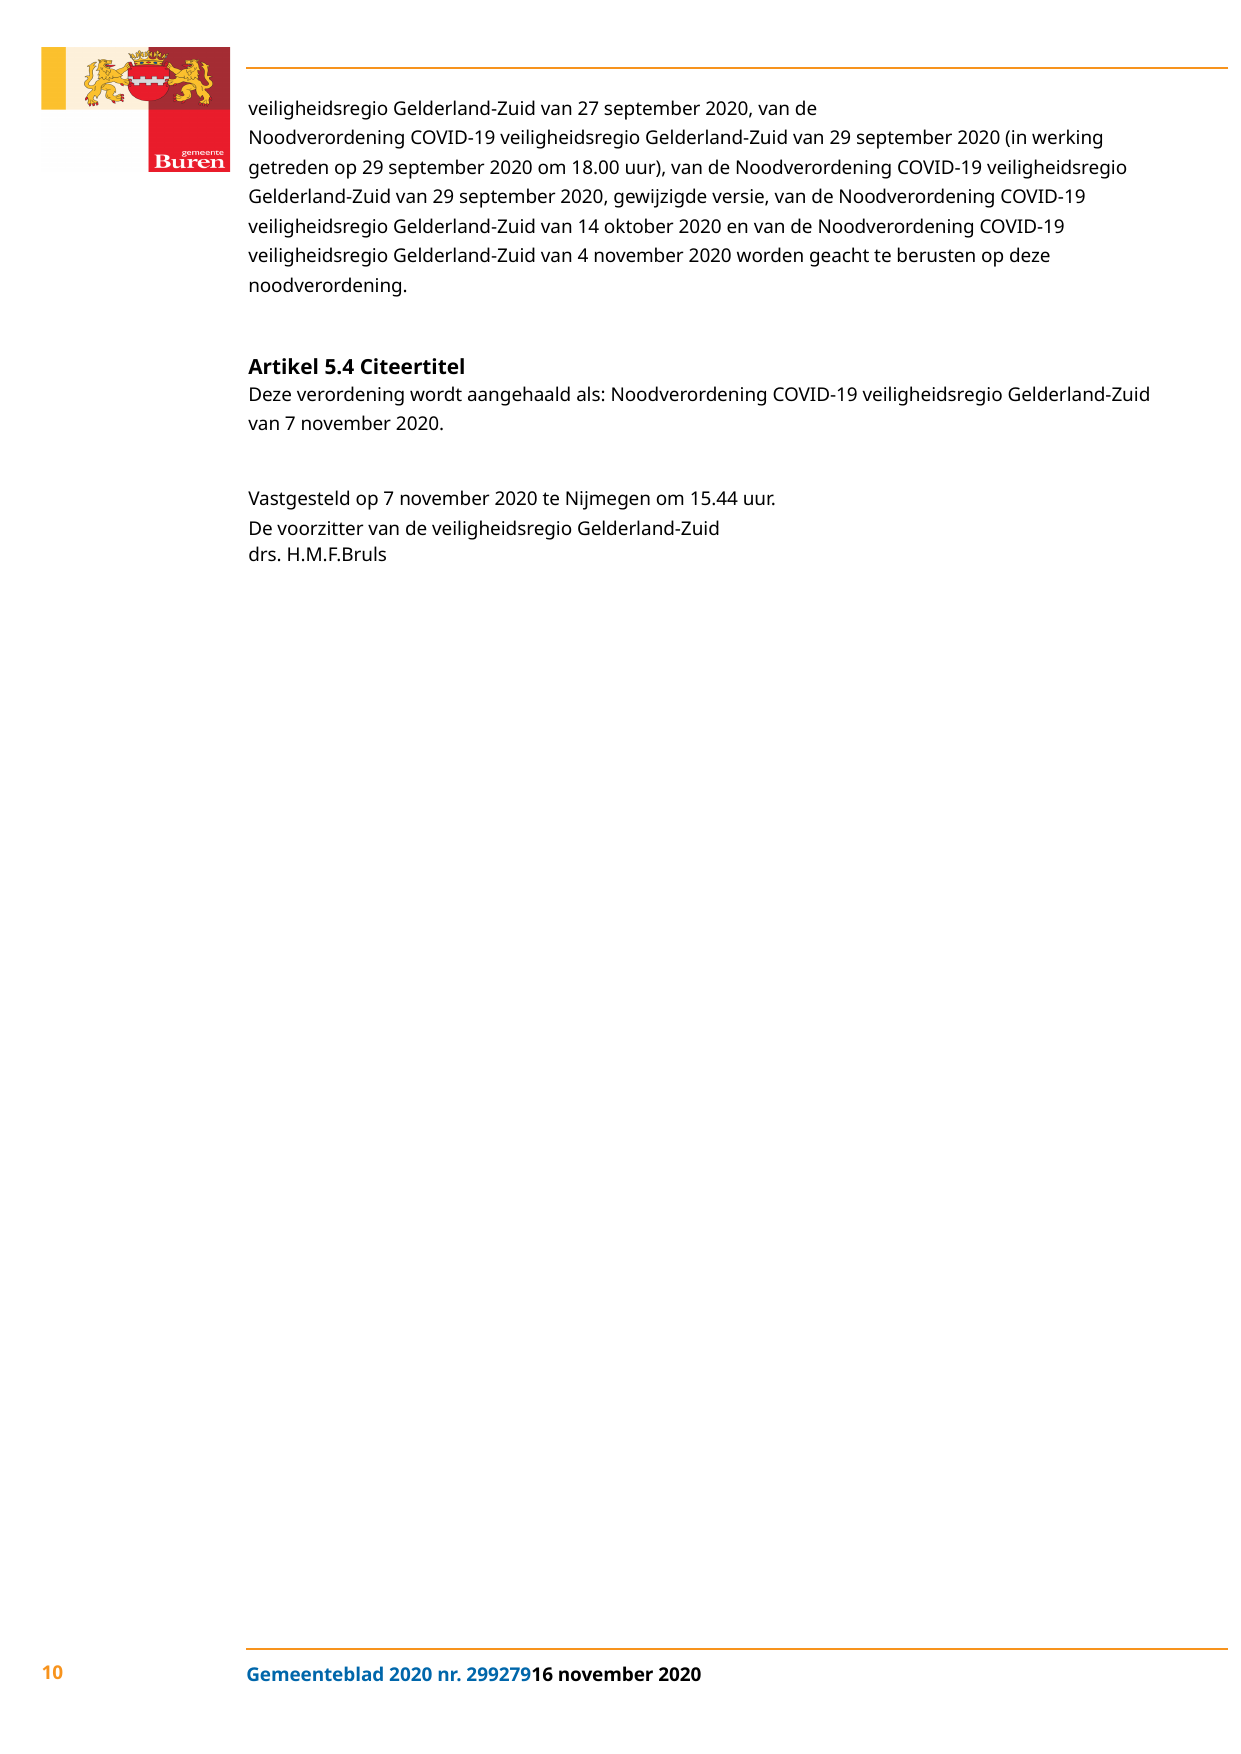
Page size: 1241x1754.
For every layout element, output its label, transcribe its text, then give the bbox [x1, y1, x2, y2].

text De voorzitter van de veiligheidsregio Gelderland-Zuid [248, 515, 1152, 541]
picture [41, 47, 231, 172]
text Deze verordening wordt aangehaald als: Noodverordening COVID-19 veiligheidsregio Gelderland-Zuid van 7 november 2020. [248, 381, 1152, 436]
text Vastgesteld op 7 november 2020 te Nijmegen om 15.44 uur. [248, 486, 1152, 511]
text Noodverordening COVID-19 veiligheidsregio Gelderland-Zuid van 29 september 2020 (in werking getreden op 29 september 2020 om 18.00 uur), van de Noodverordening COVID-19 veiligheidsregio Gelderland-Zuid van 29 september 2020, gewijzigde versie, van de Noodverordening COVID-19 veiligheidsregio Gelderland-Zuid van 14 oktober 2020 en van de Noodverordening COVID-19 veiligheidsregio Gelderland-Zuid van 4 november 2020 worden geacht te berusten op deze noodverordening. [248, 124, 1152, 298]
text Artikel 5.4 Citeertitel [248, 352, 1152, 381]
text veiligheidsregio Gelderland-Zuid van 27 september 2020, van de [248, 95, 1152, 121]
text drs. H.M.F.Bruls [248, 541, 1152, 567]
